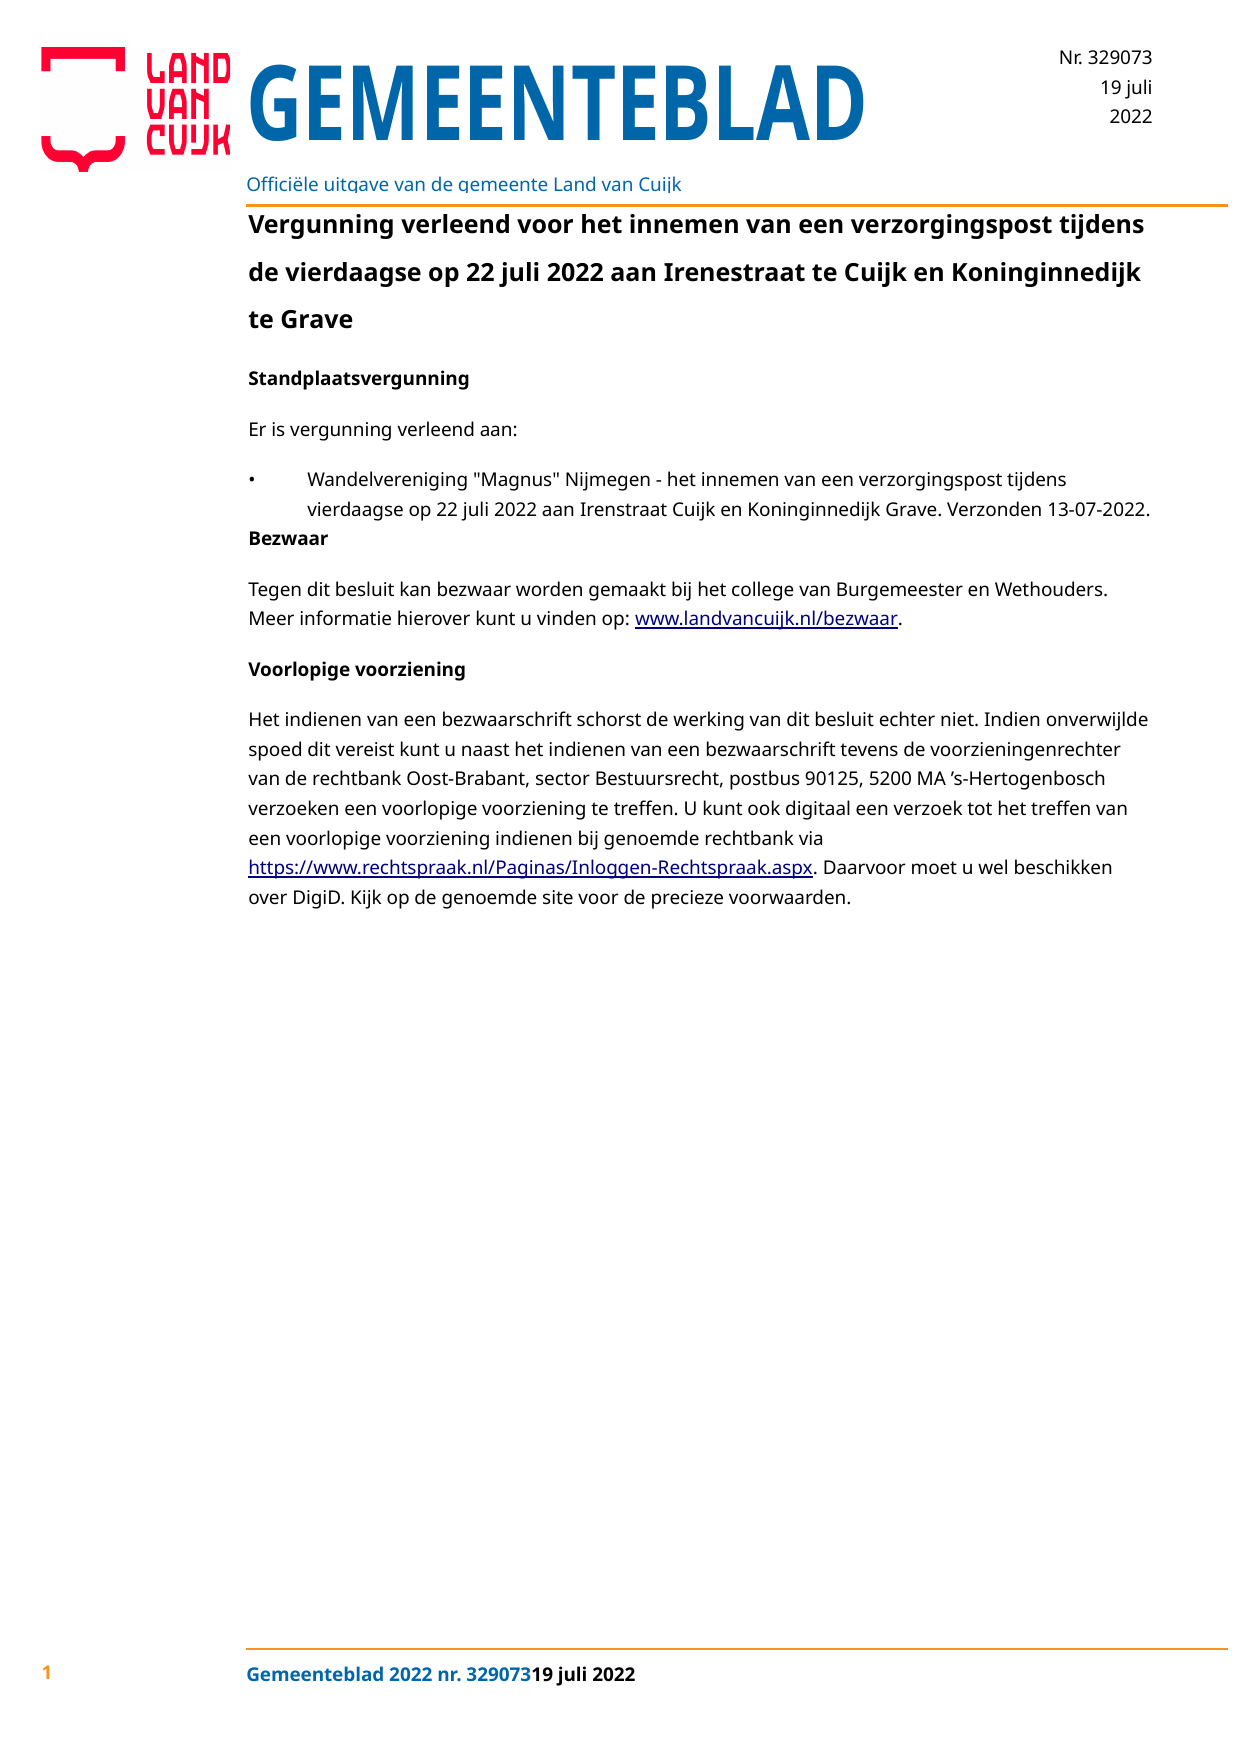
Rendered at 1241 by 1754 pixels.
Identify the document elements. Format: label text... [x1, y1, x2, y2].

text Voorlopige voorziening [248, 656, 1152, 682]
text Tegen dit besluit kan bezwaar worden gemaakt bij het college van Burgemeester en Wethouders. Meer informatie hierover kunt u vinden op: www.landvancuijk.nl/bezwaar. [248, 576, 1152, 631]
list Wandelvereniging "Magnus" Nijmegen - het innemen van een verzorgingspost tijdens vierdaagse op 22 juli 2022 aan Irenstraat Cuijk en Koninginnedijk Grave. Verzonden 13-07-2022. [248, 466, 1152, 522]
text Bezwaar [248, 526, 1152, 551]
text Er is vergunning verleend aan: [248, 416, 1152, 442]
text Het indienen van een bezwaarschrift schorst de werking van dit besluit echter niet. Indien onverwijlde spoed dit vereist kunt u naast het indienen van een bezwaarschrift tevens de voorzieningenrechter van de rechtbank Oost-Brabant, sector Bestuursrecht, postbus 90125, 5200 MA ’s-Hertogenbosch verzoeken een voorlopige voorziening te treffen. U kunt ook digitaal een verzoek tot het treffen van een voorlopige voorziening indienen bij genoemde rechtbank via https://www.rechtspraak.nl/Paginas/Inloggen-Rechtspraak.aspx. Daarvoor moet u wel beschikken over DigiD. Kijk op de genoemde site voor de precieze voorwaarden. [248, 706, 1152, 909]
text Vergunning verleend voor het innemen van een verzorgingspost tijdens de vierdaagse op 22 juli 2022 aan Irenestraat te Cuijk en Koninginnedijk te Grave [248, 207, 1152, 336]
picture [41, 47, 231, 172]
text Standplaatsvergunning [248, 366, 1152, 391]
